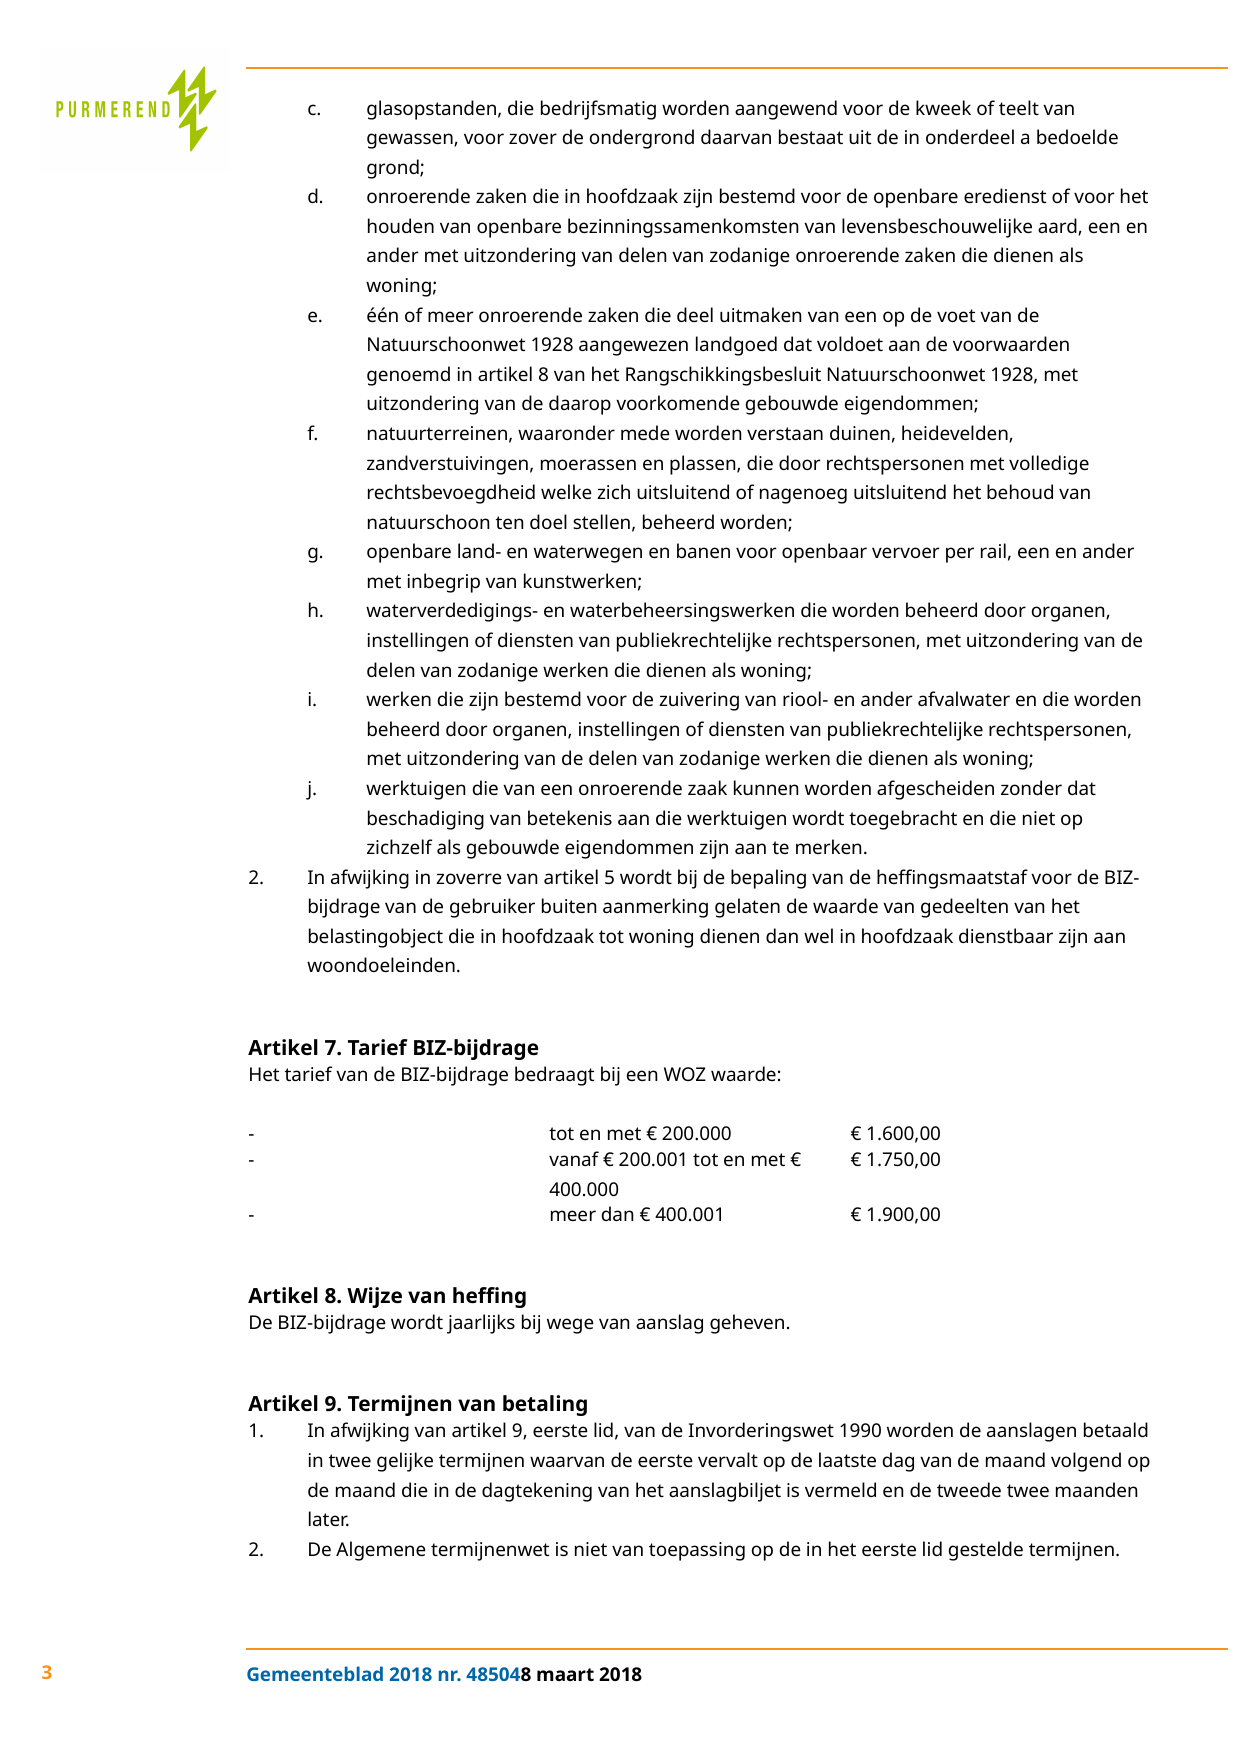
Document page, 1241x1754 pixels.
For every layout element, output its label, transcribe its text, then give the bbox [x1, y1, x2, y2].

list openbare land- en waterwegen en banen voor openbaar vervoer per rail, een en ander met inbegrip van kunstwerken; [307, 538, 1152, 594]
table_header - [248, 1120, 549, 1146]
list In afwijking van artikel 9, eerste lid, van de Invorderingswet 1990 worden de aanslagen betaald in twee gelijke termijnen waarvan de eerste vervalt op de laatste dag van de maand volgend op de maand die in de dagtekening van het aanslagbiljet is vermeld en de tweede twee maanden later. [248, 1418, 1152, 1532]
list één of meer onroerende zaken die deel uitmaken van een op de voet van de Natuurschoonwet 1928 aangewezen landgoed dat voldoet aan de voorwaarden genoemd in artikel 8 van het Rangschikkingsbesluit Natuurschoonwet 1928, met uitzondering van de daarop voorkomende gebouwde eigendommen; [307, 302, 1152, 416]
text Artikel 9. Termijnen van betaling [248, 1389, 1152, 1418]
table_cell meer dan € 400.001 [549, 1201, 850, 1227]
table_cell € 1.750,00 [850, 1146, 1152, 1201]
picture [41, 47, 231, 172]
table_cell € 1.900,00 [850, 1201, 1152, 1227]
table_cell - [248, 1201, 549, 1227]
list werken die zijn bestemd voor de zuivering van riool- en ander afvalwater en die worden beheerd door organen, instellingen of diensten van publiekrechtelijke rechtspersonen, met uitzondering van de delen van zodanige werken die dienen als woning; [307, 686, 1152, 771]
list waterverdedigings- en waterbeheersingswerken die worden beheerd door organen, instellingen of diensten van publiekrechtelijke rechtspersonen, met uitzondering van de delen van zodanige werken die dienen als woning; [307, 598, 1152, 683]
text De BIZ-bijdrage wordt jaarlijks bij wege van aanslag geheven. [248, 1309, 1152, 1335]
list natuurterreinen, waaronder mede worden verstaan duinen, heidevelden, zandverstuivingen, moerassen en plassen, die door rechtspersonen met volledige rechtsbevoegdheid welke zich uitsluitend of nagenoeg uitsluitend het behoud van natuurschoon ten doel stellen, beheerd worden; [307, 420, 1152, 535]
table_cell - [248, 1146, 549, 1201]
list De Algemene termijnenwet is niet van toepassing op de in het eerste lid gestelde termijnen. [248, 1536, 1152, 1562]
text Het tarief van de BIZ-bijdrage bedraagt bij een WOZ waarde: [248, 1061, 1152, 1087]
table_header tot en met € 200.000 [549, 1120, 850, 1146]
list onroerende zaken die in hoofdzaak zijn bestemd voor de openbare eredienst of voor het houden van openbare bezinningssamenkomsten van levensbeschouwelijke aard, een en ander met uitzondering van delen van zodanige onroerende zaken die dienen als woning; [307, 183, 1152, 298]
list In afwijking in zoverre van artikel 5 wordt bij de bepaling van de heffingsmaatstaf voor de BIZ-bijdrage van de gebruiker buiten aanmerking gelaten de waarde van gedeelten van het belastingobject die in hoofdzaak tot woning dienen dan wel in hoofdzaak dienstbaar zijn aan woondoeleinden. [248, 864, 1152, 978]
table_cell vanaf € 200.001 tot en met € 400.000 [549, 1146, 850, 1201]
list glasopstanden, die bedrijfsmatig worden aangewend voor de kweek of teelt van gewassen, voor zover de ondergrond daarvan bestaat uit de in onderdeel a bedoelde grond; [307, 95, 1152, 180]
table_header € 1.600,00 [850, 1120, 1152, 1146]
text Artikel 7. Tarief BIZ-bijdrage [248, 1033, 1152, 1061]
text Artikel 8. Wijze van heffing [248, 1281, 1152, 1309]
list werktuigen die van een onroerende zaak kunnen worden afgescheiden zonder dat beschadiging van betekenis aan die werktuigen wordt toegebracht en die niet op zichzelf als gebouwde eigendommen zijn aan te merken. [307, 775, 1152, 860]
